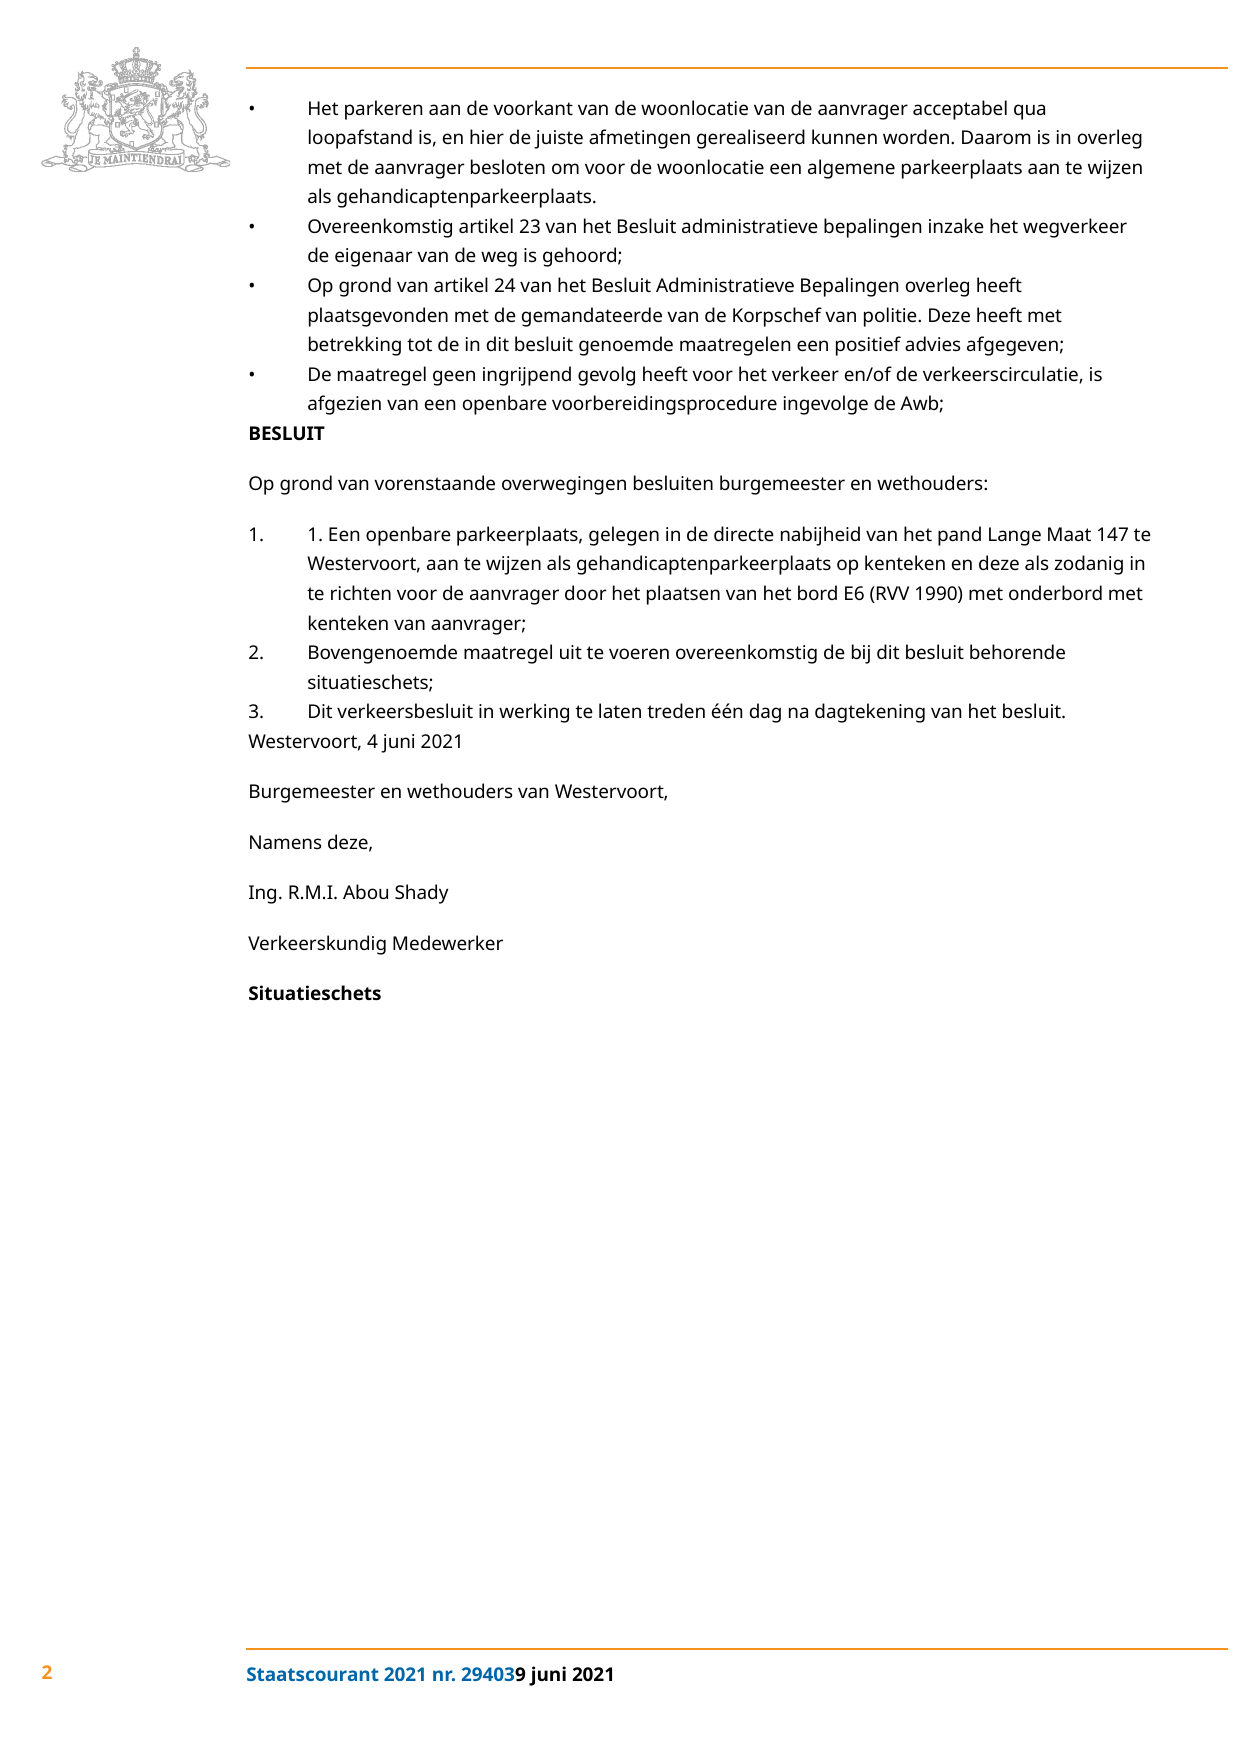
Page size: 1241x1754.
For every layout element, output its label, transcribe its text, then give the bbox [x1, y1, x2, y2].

text Burgemeester en wethouders van Westervoort, [248, 778, 1152, 804]
list De maatregel geen ingrijpend gevolg heeft voor het verkeer en/of de verkeerscirculatie, is afgezien van een openbare voorbereidingsprocedure ingevolge de Awb; [248, 361, 1152, 416]
list Bovengenoemde maatregel uit te voeren overeenkomstig de bij dit besluit behorende situatieschets; [248, 639, 1152, 695]
text Op grond van vorenstaande overwegingen besluiten burgemeester en wethouders: [248, 471, 1152, 496]
list Het parkeren aan de voorkant van de woonlocatie van de aanvrager acceptabel qua loopafstand is, en hier de juiste afmetingen gerealiseerd kunnen worden. Daarom is in overleg met de aanvrager besloten om voor de woonlocatie een algemene parkeerplaats aan te wijzen als gehandicaptenparkeerplaats. [248, 95, 1152, 209]
list Overeenkomstig artikel 23 van het Besluit administratieve bepalingen inzake het wegverkeer de eigenaar van de weg is gehoord; [248, 213, 1152, 268]
text Situatieschets [248, 980, 1152, 1006]
text Ing. R.M.I. Abou Shady [248, 879, 1152, 905]
text Namens deze, [248, 829, 1152, 855]
text Verkeerskundig Medewerker [248, 930, 1152, 956]
list Op grond van artikel 24 van het Besluit Administratieve Bepalingen overleg heeft plaatsgevonden met de gemandateerde van de Korpschef van politie. Deze heeft met betrekking tot de in dit besluit genoemde maatregelen een positief advies afgegeven; [248, 272, 1152, 357]
list 1. Een openbare parkeerplaats, gelegen in de directe nabijheid van het pand Lange Maat 147 te Westervoort, aan te wijzen als gehandicaptenparkeerplaats op kenteken en deze als zodanig in te richten voor de aanvrager door het plaatsen van het bord E6 (RVV 1990) met onderbord met kenteken van aanvrager; [248, 521, 1152, 636]
text Westervoort, 4 juni 2021 [248, 728, 1152, 754]
picture [41, 47, 231, 172]
text BESLUIT [248, 420, 1152, 446]
list Dit verkeersbesluit in werking te laten treden één dag na dagtekening van het besluit. [248, 698, 1152, 724]
